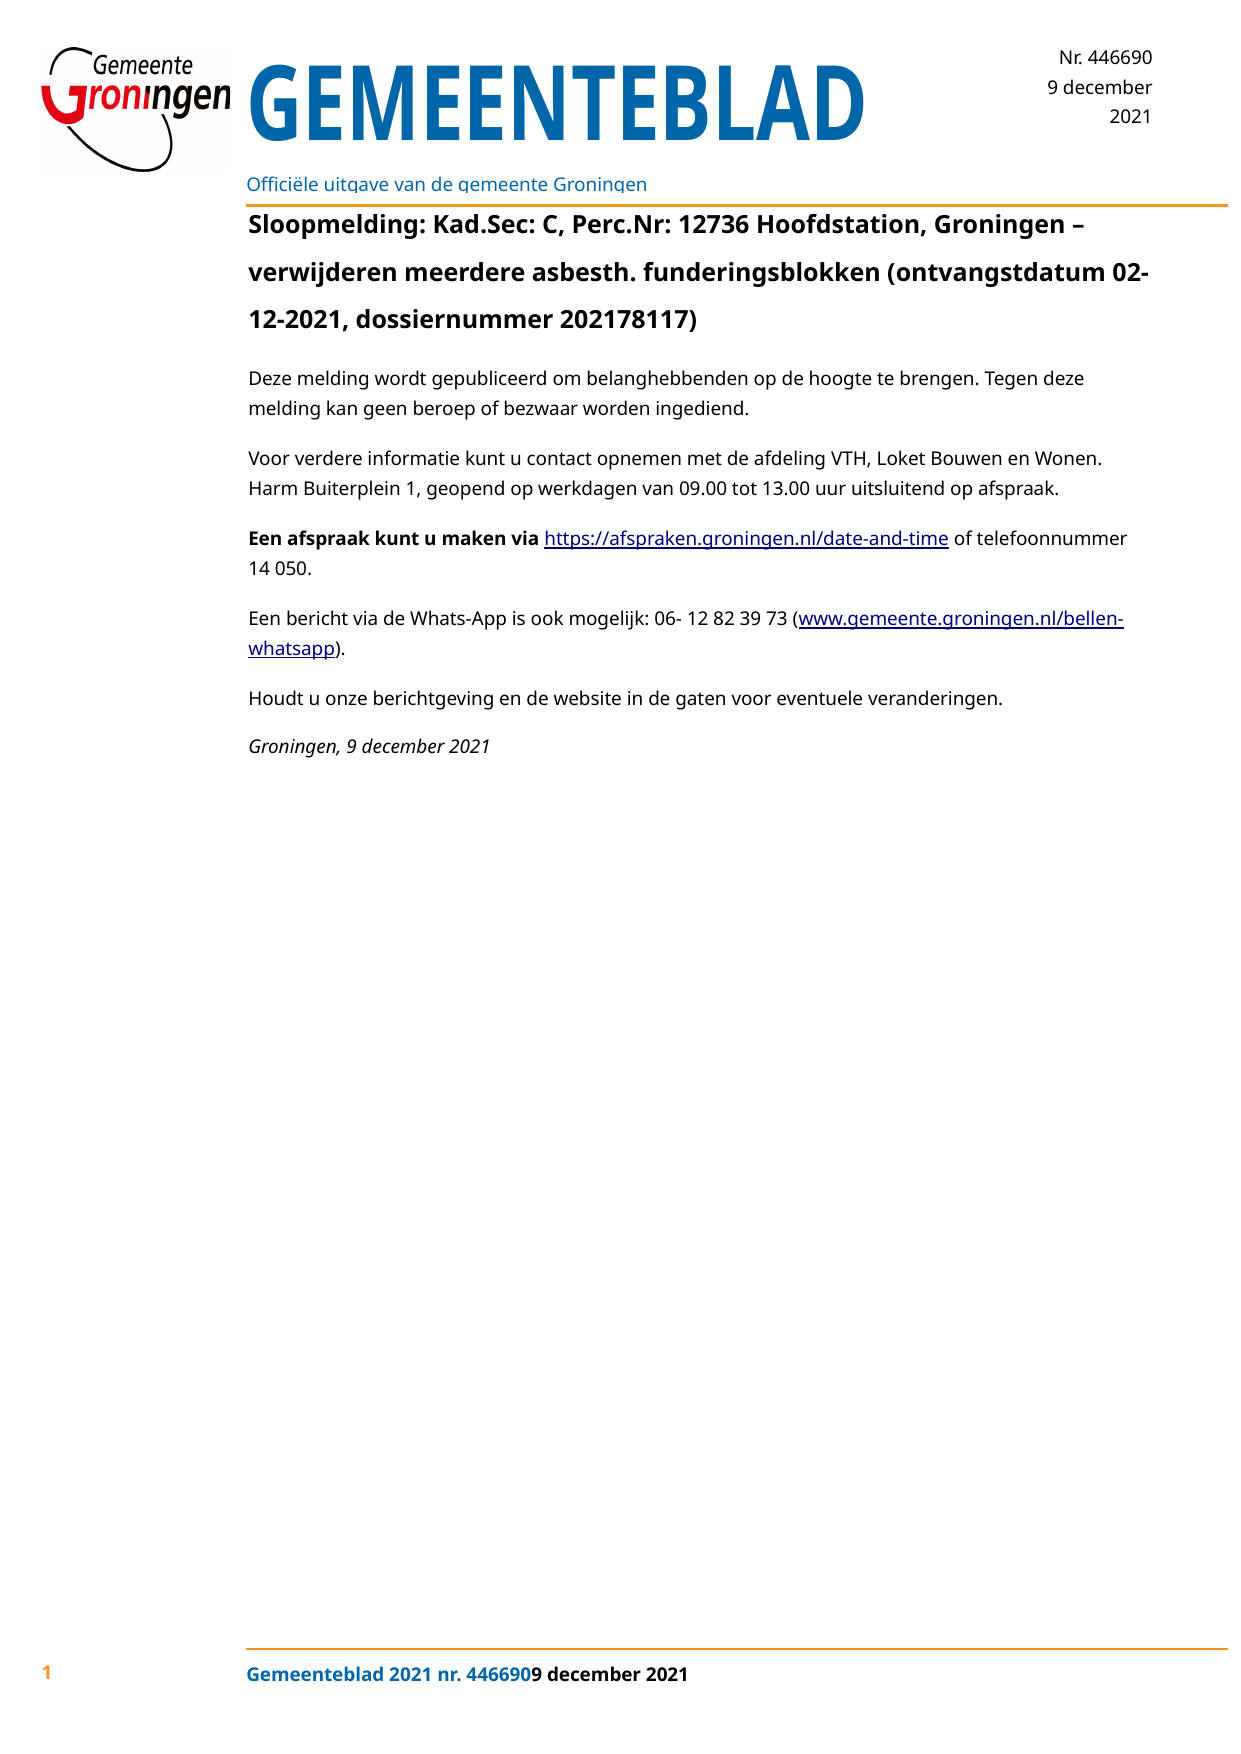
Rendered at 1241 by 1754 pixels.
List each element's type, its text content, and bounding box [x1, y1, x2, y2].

text Een afspraak kunt u maken via https://afspraken.groningen.nl/date-and-time of telefoonnummer 14 050. [248, 526, 1152, 581]
text Groningen, 9 december 2021 [248, 733, 1152, 759]
picture [41, 47, 231, 172]
text Houdt u onze berichtgeving en de website in de gaten voor eventuele veranderingen. [248, 686, 1152, 711]
text Sloopmelding: Kad.Sec: C, Perc.Nr: 12736 Hoofdstation, Groningen – verwijderen meerdere asbesth. funderingsblokken (ontvangstdatum 02-12-2021, dossiernummer 202178117) [248, 207, 1152, 336]
text Een bericht via de Whats-App is ook mogelijk: 06- 12 82 39 73 (www.gemeente.groningen.nl/bellen-whatsapp). [248, 606, 1152, 661]
text Deze melding wordt gepubliceerd om belanghebbenden op de hoogte te brengen. Tegen deze melding kan geen beroep of bezwaar worden ingediend. [248, 366, 1152, 421]
text Voor verdere informatie kunt u contact opnemen met de afdeling VTH, Loket Bouwen en Wonen. Harm Buiterplein 1, geopend op werkdagen van 09.00 tot 13.00 uur uitsluitend op afspraak. [248, 446, 1152, 501]
